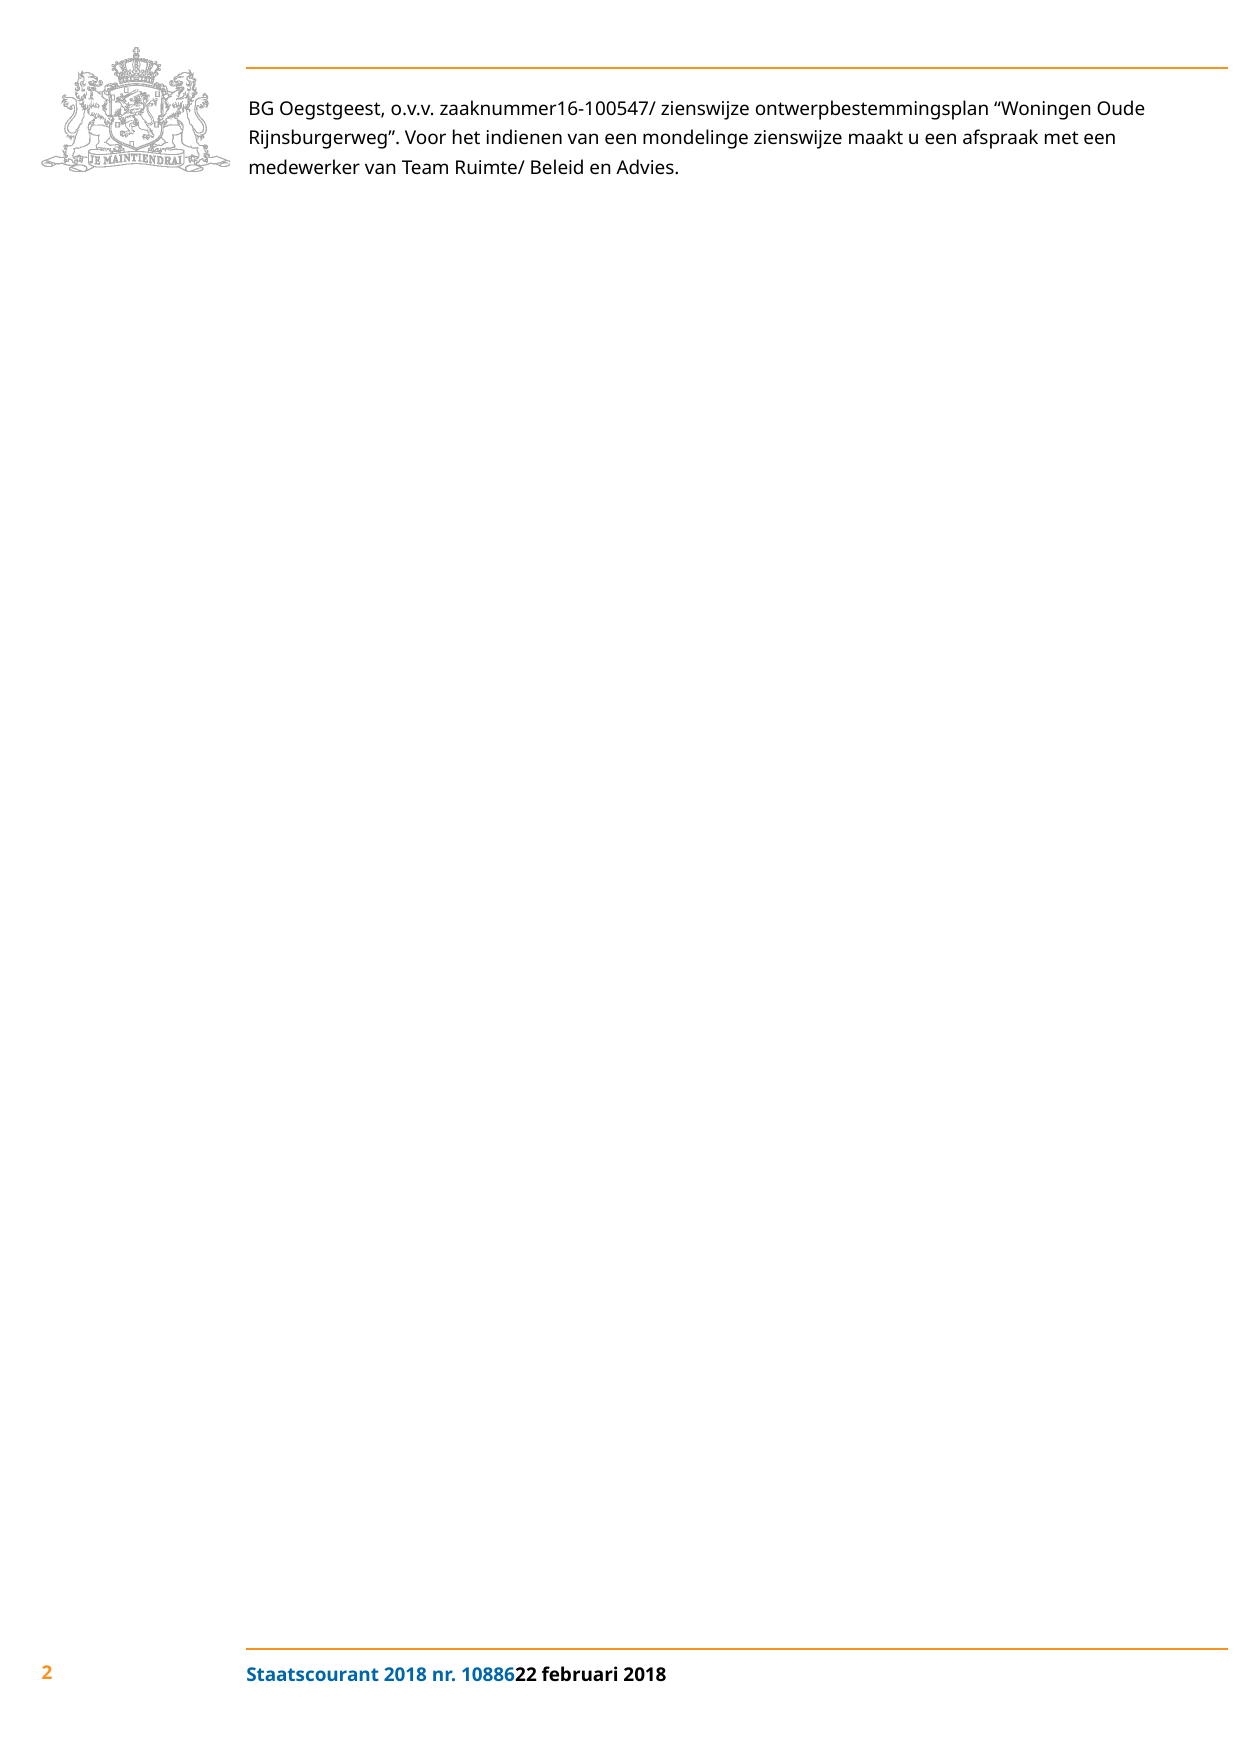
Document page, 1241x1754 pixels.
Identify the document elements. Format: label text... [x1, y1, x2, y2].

text BG Oegstgeest, o.v.v. zaaknummer16-100547/ zienswijze ontwerpbestemmingsplan “Woningen Oude Rijnsburgerweg”. Voor het indienen van een mondelinge zienswijze maakt u een afspraak met een medewerker van Team Ruimte/ Beleid en Advies. [248, 95, 1152, 180]
picture [41, 47, 231, 172]
